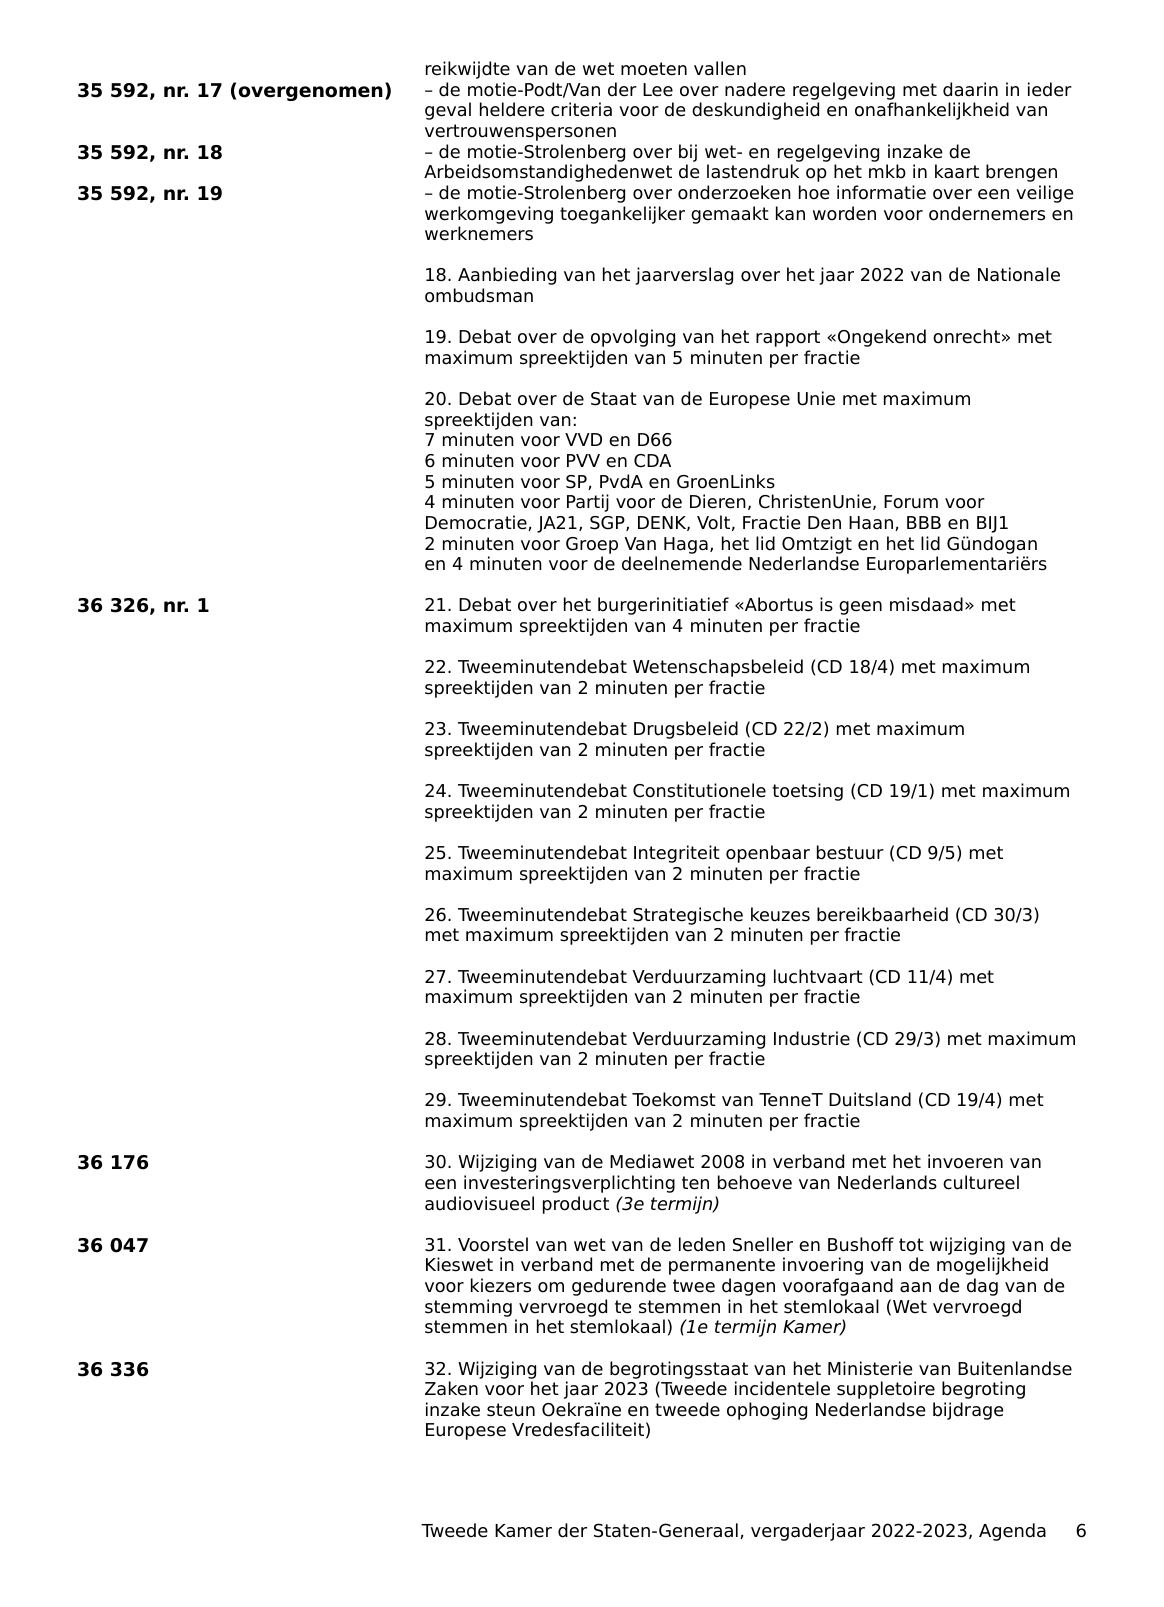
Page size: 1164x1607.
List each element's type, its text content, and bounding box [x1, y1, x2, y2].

table_cell 6 minuten voor PVV en CDA [418, 451, 1087, 472]
table_cell [77, 1441, 401, 1462]
table_cell [418, 1214, 1087, 1235]
table_cell [401, 183, 418, 245]
table_cell [401, 637, 418, 657]
table_cell [401, 1090, 418, 1132]
table_cell [418, 1338, 1087, 1358]
table_cell [401, 1235, 418, 1338]
table_cell [401, 719, 418, 760]
table_cell [401, 575, 418, 595]
table_cell 5 minuten voor SP, PvdA en GroenLinks [418, 472, 1087, 492]
table_cell [418, 760, 1087, 781]
table_cell [77, 451, 401, 472]
table_cell [77, 843, 401, 884]
table_cell [401, 1029, 418, 1070]
table_cell [401, 451, 418, 472]
table_cell [77, 369, 401, 389]
table_cell [401, 1441, 418, 1462]
table_cell 2 minuten voor Groep Van Haga, het lid Omtzigt en het lid Gündogan [418, 534, 1087, 554]
table_cell [401, 1152, 418, 1214]
table_cell [418, 307, 1087, 327]
table_cell [77, 719, 401, 760]
table_cell [77, 946, 401, 967]
table_cell – de motie-Strolenberg over bij wet- en regelgeving inzake de Arbeidsomstandighedenwet de lastendruk op het mkb in kaart brengen [418, 142, 1087, 183]
table_cell 7 minuten voor VVD en D66 [418, 430, 1087, 451]
table_cell 20. Debat over de Staat van de Europese Unie met maximum spreektijden van: [418, 389, 1087, 430]
table_cell 35 592, nr. 17 (overgenomen) [77, 80, 401, 142]
table_cell 25. Tweeminutendebat Integriteit openbaar bestuur (CD 9/5) met maximum spreektijden van 2 minuten per fractie [418, 843, 1087, 884]
table_cell [401, 1338, 418, 1358]
table_cell 36 047 [77, 1235, 401, 1338]
table_cell [418, 1008, 1087, 1028]
table_cell 30. Wijziging van de Mediawet 2008 in verband met het invoeren van een investeringsverplichting ten behoeve van Nederlands cultureel audiovisueel product (3e termijn) [418, 1152, 1087, 1214]
table_cell [77, 1090, 401, 1132]
table_cell [77, 534, 401, 554]
table_cell 28. Tweeminutendebat Verduurzaming Industrie (CD 29/3) met maximum spreektijden van 2 minuten per fractie [418, 1029, 1087, 1070]
table_cell [77, 1029, 401, 1070]
table_cell [77, 1338, 401, 1358]
table_cell [418, 1441, 1087, 1462]
table_cell [401, 760, 418, 781]
table_cell 36 326, nr. 1 [77, 595, 401, 637]
table_cell [401, 245, 418, 265]
table_cell en 4 minuten voor de deelnemende Nederlandse Europarlementariërs [418, 554, 1087, 575]
table_cell [77, 699, 401, 719]
table_cell [401, 327, 418, 368]
table_cell 18. Aanbieding van het jaarverslag over het jaar 2022 van de Nationale ombudsman [418, 265, 1087, 307]
table_cell 36 336 [77, 1359, 401, 1441]
table_cell [418, 369, 1087, 389]
table_cell 19. Debat over de opvolging van het rapport «Ongekend onrecht» met maximum spreektijden van 5 minuten per fractie [418, 327, 1087, 368]
table_cell [77, 245, 401, 265]
table_cell [401, 657, 418, 698]
table_cell [77, 884, 401, 905]
table_cell [77, 1214, 401, 1235]
table_cell [401, 1214, 418, 1235]
table_cell [401, 905, 418, 946]
table_cell [77, 430, 401, 451]
table_cell [401, 884, 418, 905]
table_cell [401, 781, 418, 822]
table_cell [77, 265, 401, 307]
table_cell [77, 307, 401, 327]
table_cell [77, 967, 401, 1008]
table_cell [418, 245, 1087, 265]
table_cell [77, 575, 401, 595]
table_cell [401, 1132, 418, 1152]
table_cell [77, 472, 401, 492]
table_cell [77, 657, 401, 698]
table_cell [77, 822, 401, 843]
table_cell 27. Tweeminutendebat Verduurzaming luchtvaart (CD 11/4) met maximum spreektijden van 2 minuten per fractie [418, 967, 1087, 1008]
table_cell 26. Tweeminutendebat Strategische keuzes bereikbaarheid (CD 30/3) met maximum spreektijden van 2 minuten per fractie [418, 905, 1087, 946]
table_cell [418, 946, 1087, 967]
table_cell [401, 265, 418, 307]
table_cell [401, 843, 418, 884]
table_cell [401, 389, 418, 430]
table_cell [401, 699, 418, 719]
table_cell 35 592, nr. 19 [77, 183, 401, 245]
table_cell 35 592, nr. 18 [77, 142, 401, 183]
table_cell [401, 534, 418, 554]
table_cell [401, 430, 418, 451]
table_cell [77, 327, 401, 368]
table_cell 21. Debat over het burgerinitiatief «Abortus is geen misdaad» met maximum spreektijden van 4 minuten per fractie [418, 595, 1087, 637]
table_cell [401, 307, 418, 327]
table_cell [401, 967, 418, 1008]
table_cell [418, 1070, 1087, 1090]
table_cell [418, 699, 1087, 719]
table_cell [401, 554, 418, 575]
table_cell [418, 884, 1087, 905]
table_cell [418, 1132, 1087, 1152]
table_cell [401, 1359, 418, 1441]
table_cell [401, 1008, 418, 1028]
table_cell [77, 905, 401, 946]
table_cell [77, 492, 401, 533]
table_cell [418, 822, 1087, 843]
table_cell [401, 595, 418, 637]
table_cell [401, 369, 418, 389]
table_cell [77, 554, 401, 575]
table_cell reikwijdte van de wet moeten vallen [418, 59, 1087, 80]
table_cell [401, 1070, 418, 1090]
table_cell [77, 389, 401, 430]
table_cell [77, 637, 401, 657]
table_cell [77, 1070, 401, 1090]
table_cell 23. Tweeminutendebat Drugsbeleid (CD 22/2) met maximum spreektijden van 2 minuten per fractie [418, 719, 1087, 760]
table_cell 36 176 [77, 1152, 401, 1214]
table_cell [401, 472, 418, 492]
table_cell [401, 80, 418, 142]
table_cell [77, 1132, 401, 1152]
table_cell 4 minuten voor Partij voor de Dieren, ChristenUnie, Forum voor Democratie, JA21, SGP, DENK, Volt, Fractie Den Haan, BBB en BIJ1 [418, 492, 1087, 533]
table_cell – de motie-Podt/Van der Lee over nadere regelgeving met daarin in ieder geval heldere criteria voor de deskundigheid en onafhankelijkheid van vertrouwenspersonen [418, 80, 1087, 142]
table_cell [401, 142, 418, 183]
table_cell [77, 760, 401, 781]
table_cell 22. Tweeminutendebat Wetenschapsbeleid (CD 18/4) met maximum spreektijden van 2 minuten per fractie [418, 657, 1087, 698]
table_cell – de motie-Strolenberg over onderzoeken hoe informatie over een veilige werkomgeving toegankelijker gemaakt kan worden voor ondernemers en werknemers [418, 183, 1087, 245]
table_cell 24. Tweeminutendebat Constitutionele toetsing (CD 19/1) met maximum spreektijden van 2 minuten per fractie [418, 781, 1087, 822]
table_cell 31. Voorstel van wet van de leden Sneller en Bushoff tot wijziging van de Kieswet in verband met de permanente invoering van de mogelijkheid voor kiezers om gedurende twee dagen voorafgaand aan de dag van de stemming vervroegd te stemmen in het stemlokaal (Wet vervroegd stemmen in het stemlokaal) (1e termijn Kamer) [418, 1235, 1087, 1338]
table_cell [77, 1008, 401, 1028]
table_cell [418, 637, 1087, 657]
table_cell [418, 575, 1087, 595]
table_cell 32. Wijziging van de begrotingsstaat van het Ministerie van Buitenlandse Zaken voor het jaar 2023 (Tweede incidentele suppletoire begroting inzake steun Oekraïne en tweede ophoging Nederlandse bijdrage Europese Vredesfaciliteit) [418, 1359, 1087, 1441]
table_cell [401, 492, 418, 533]
table_cell [401, 946, 418, 967]
table_cell 29. Tweeminutendebat Toekomst van TenneT Duitsland (CD 19/4) met maximum spreektijden van 2 minuten per fractie [418, 1090, 1087, 1132]
table_cell [401, 59, 418, 80]
table_cell [401, 822, 418, 843]
table_cell [77, 781, 401, 822]
table_cell [77, 59, 401, 80]
